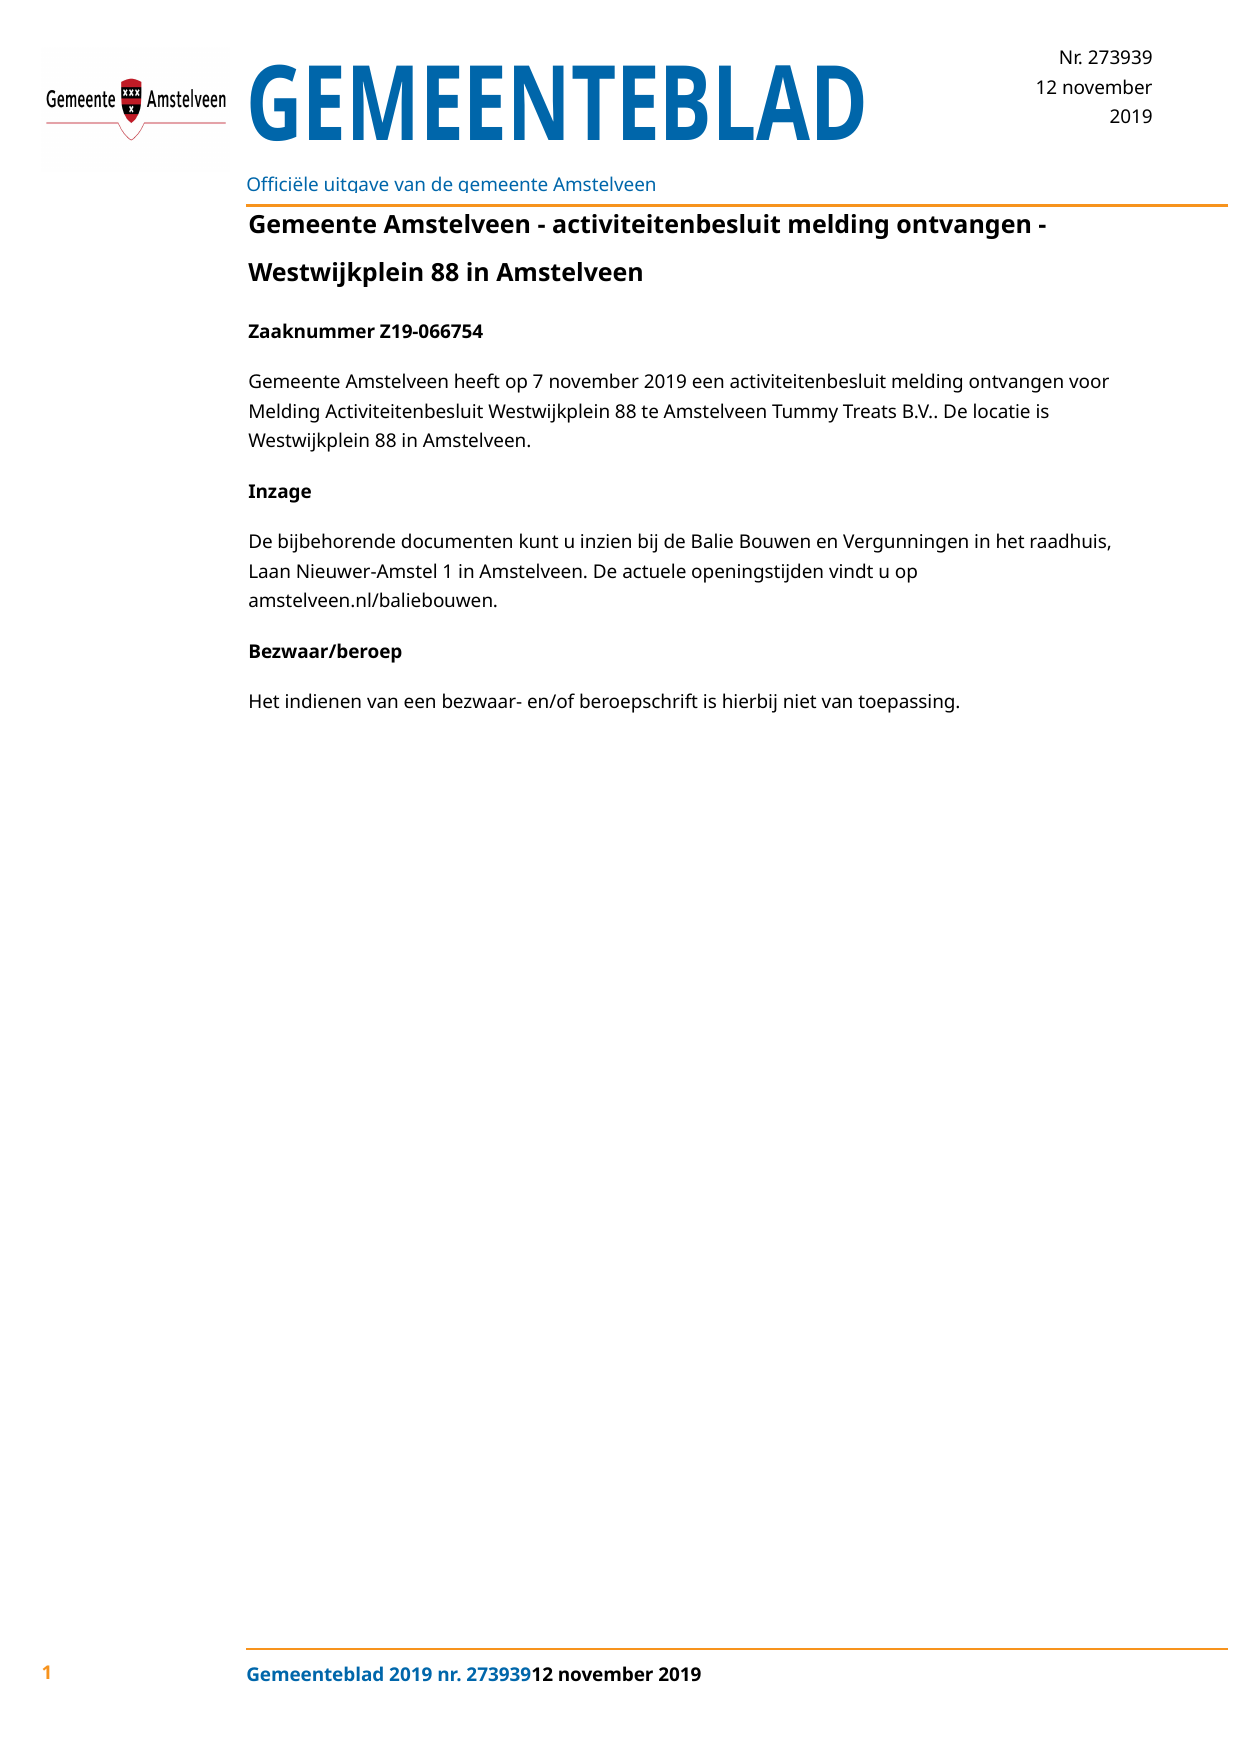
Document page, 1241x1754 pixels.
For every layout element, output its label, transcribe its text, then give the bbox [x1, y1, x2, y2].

text Gemeente Amstelveen - activiteitenbesluit melding ontvangen - Westwijkplein 88 in Amstelveen [248, 207, 1152, 288]
text Gemeente Amstelveen heeft op 7 november 2019 een activiteitenbesluit melding ontvangen voor Melding Activiteitenbesluit Westwijkplein 88 te Amstelveen Tummy Treats B.V.. De locatie is Westwijkplein 88 in Amstelveen. [248, 368, 1152, 453]
text Het indienen van een bezwaar- en/of beroepschrift is hierbij niet van toepassing. [248, 688, 1152, 714]
text Bezwaar/beroep [248, 638, 1152, 664]
text De bijbehorende documenten kunt u inzien bij de Balie Bouwen en Vergunningen in het raadhuis, Laan Nieuwer-Amstel 1 in Amstelveen. De actuele openingstijden vindt u op amstelveen.nl/baliebouwen. [248, 528, 1152, 613]
picture [41, 47, 231, 172]
text Inzage [248, 478, 1152, 504]
text Zaaknummer Z19-066754 [248, 318, 1152, 344]
